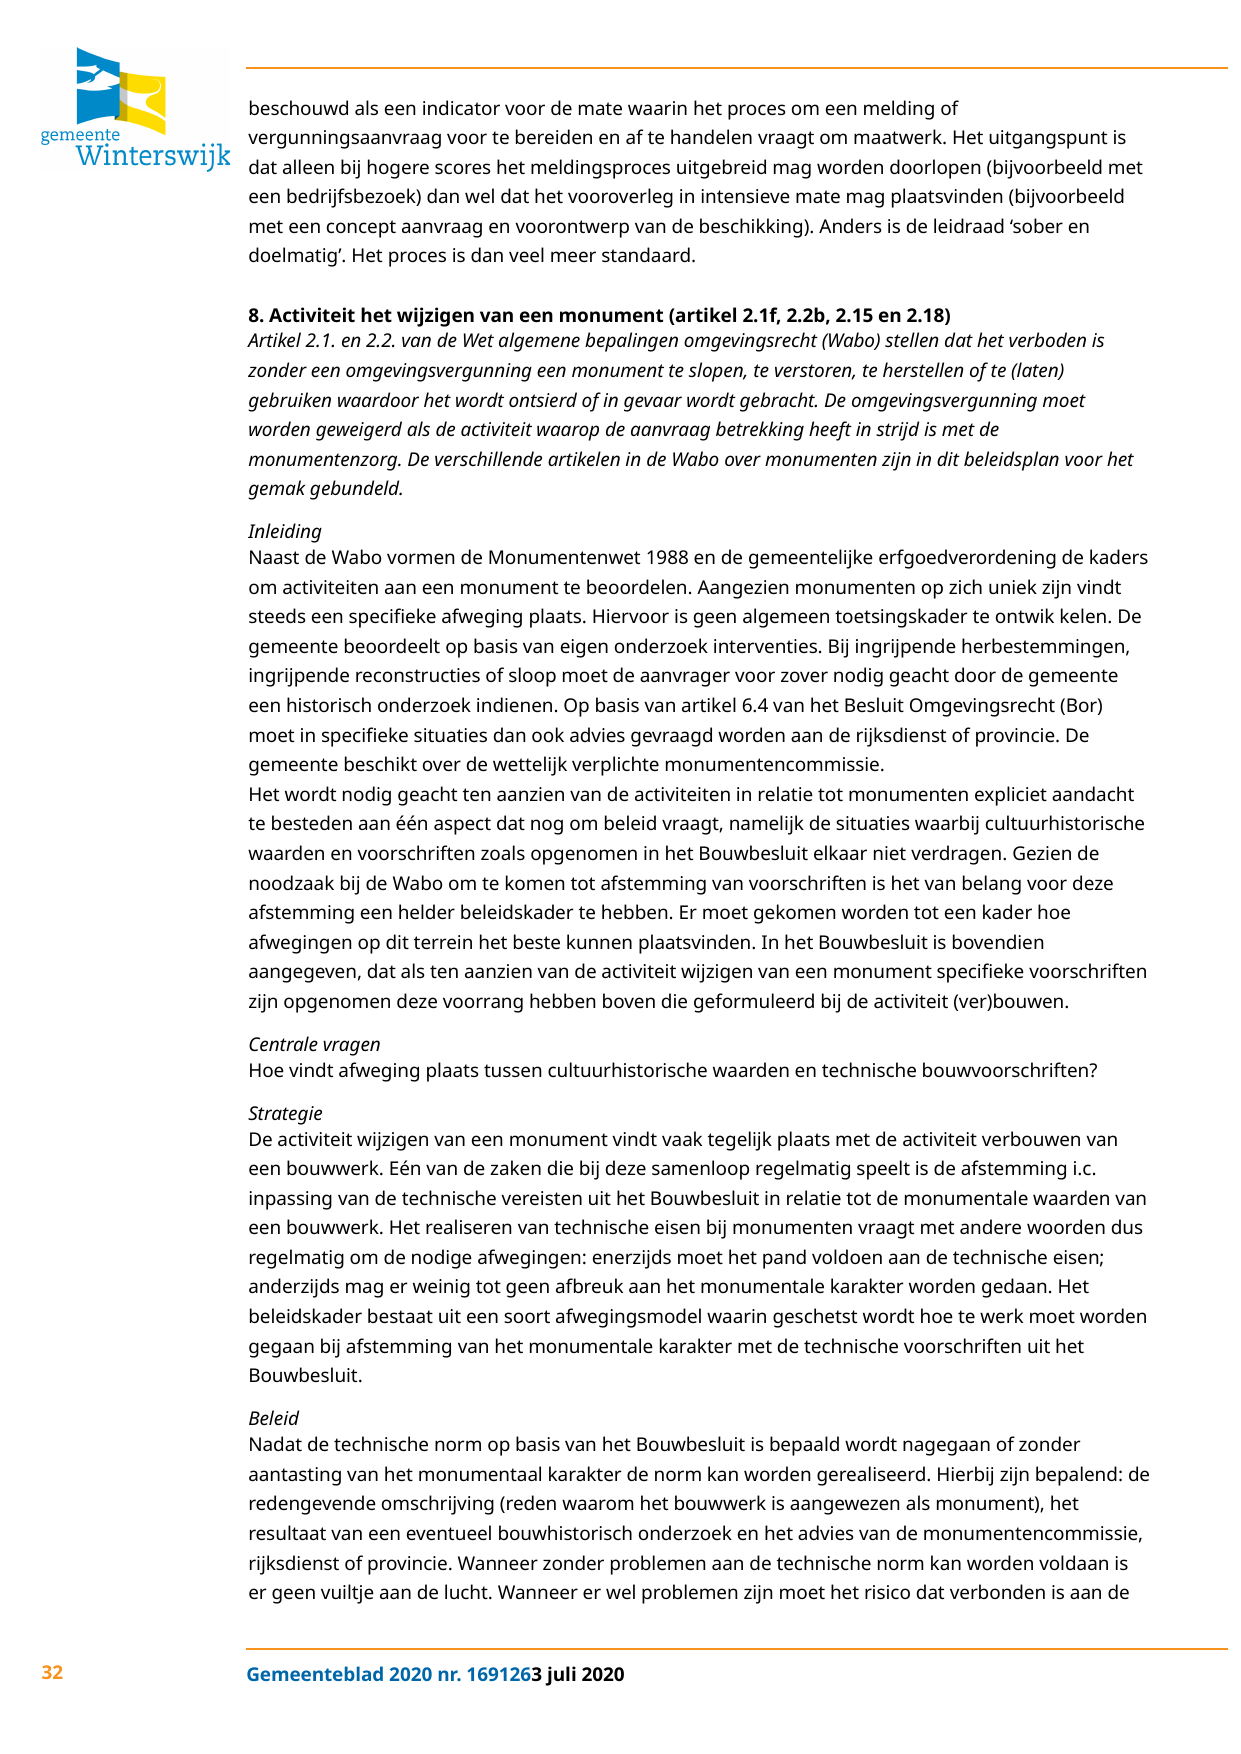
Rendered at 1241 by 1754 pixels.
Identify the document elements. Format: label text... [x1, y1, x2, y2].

text Centrale vragen [248, 1031, 1152, 1057]
picture [41, 47, 231, 172]
text Hoe vindt afweging plaats tussen cultuurhistorische waarden en technische bouwvoorschriften? [248, 1057, 1152, 1083]
text Artikel 2.1. en 2.2. van de Wet algemene bepalingen omgevingsrecht (Wabo) stellen dat het verboden is zonder een omgevingsvergunning een monument te slopen, te verstoren, te herstellen of te (laten) gebruiken waardoor het wordt ontsierd of in gevaar wordt gebracht. De omgevingsvergunning moet worden geweigerd als de activiteit waarop de aanvraag betrekking heeft in strijd is met de monumentenzorg. De verschillende artikelen in de Wabo over monumenten zijn in dit beleidsplan voor het gemak gebundeld. [248, 328, 1152, 501]
text Beleid [248, 1406, 1152, 1431]
text Strategie [248, 1100, 1152, 1126]
picture [225, 153, 231, 162]
text Nadat de technische norm op basis van het Bouwbesluit is bepaald wordt nagegaan of zonder aantasting van het monumentaal karakter de norm kan worden gerealiseerd. Hierbij zijn bepalend: de redengevende omschrijving (reden waarom het bouwwerk is aangewezen als monument), het resultaat van een eventueel bouwhistorisch onderzoek en het advies van de monumentencommissie, rijksdienst of provincie. Wanneer zonder problemen aan de technische norm kan worden voldaan is er geen vuiltje aan de lucht. Wanneer er wel problemen zijn moet het risico dat verbonden is aan de [248, 1431, 1152, 1605]
text Het wordt nodig geacht ten aanzien van de activiteiten in relatie tot monumenten expliciet aandacht te besteden aan één aspect dat nog om beleid vraagt, namelijk de situaties waarbij cultuurhistorische waarden en voorschriften zoals opgenomen in het Bouwbesluit elkaar niet verdragen. Gezien de noodzaak bij de Wabo om te komen tot afstemming van voorschriften is het van belang voor deze afstemming een helder beleidskader te hebben. Er moet gekomen worden tot een kader hoe afwegingen op dit terrein het beste kunnen plaatsvinden. In het Bouwbesluit is bovendien aangegeven, dat als ten aanzien van de activiteit wijzigen van een monument specifieke voorschriften zijn opgenomen deze voorrang hebben boven die geformuleerd bij de activiteit (ver)bouwen. [248, 781, 1152, 1014]
text Inleiding [248, 519, 1152, 544]
text De activiteit wijzigen van een monument vindt vaak tegelijk plaats met de activiteit verbouwen van een bouwwerk. Eén van de zaken die bij deze samenloop regelmatig speelt is de afstemming i.c. inpassing van de technische vereisten uit het Bouwbesluit in relatie tot de monumentale waarden van een bouwwerk. Het realiseren van technische eisen bij monumenten vraagt met andere woorden dus regelmatig om de nodige afwegingen: enerzijds moet het pand voldoen aan de technische eisen; anderzijds mag er weinig tot geen afbreuk aan het monumentale karakter worden gedaan. Het beleidskader bestaat uit een soort afwegingsmodel waarin geschetst wordt hoe te werk moet worden gegaan bij afstemming van het monumentale karakter met de technische voorschriften uit het Bouwbesluit. [248, 1126, 1152, 1388]
text 8. Activiteit het wijzigen van een monument (artikel 2.1f, 2.2b, 2.15 en 2.18) [248, 302, 1152, 328]
text Naast de Wabo vormen de Monumentenwet 1988 en de gemeentelijke erfgoedverordening de kaders om activiteiten aan een monument te beoordelen. Aangezien monumenten op zich uniek zijn vindt steeds een specifieke afweging plaats. Hiervoor is geen algemeen toetsingskader te ontwik kelen. De gemeente beoordeelt op basis van eigen onderzoek interventies. Bij ingrijpende herbestemmingen, ingrijpende reconstructies of sloop moet de aanvrager voor zover nodig geacht door de gemeente een historisch onderzoek indienen. Op basis van artikel 6.4 van het Besluit Omgevingsrecht (Bor) moet in specifieke situaties dan ook advies gevraagd worden aan de rijksdienst of provincie. De gemeente beschikt over de wettelijk verplichte monumentencommissie. [248, 544, 1152, 777]
text beschouwd als een indicator voor de mate waarin het proces om een melding of vergunningsaanvraag voor te bereiden en af te handelen vraagt om maatwerk. Het uitgangspunt is dat alleen bij hogere scores het meldingsproces uitgebreid mag worden doorlopen (bijvoorbeeld met een bedrijfsbezoek) dan wel dat het vooroverleg in intensieve mate mag plaatsvinden (bijvoorbeeld met een concept aanvraag en voorontwerp van de beschikking). Anders is de leidraad ‘sober en doelmatig’. Het proces is dan veel meer standaard. [248, 95, 1152, 268]
